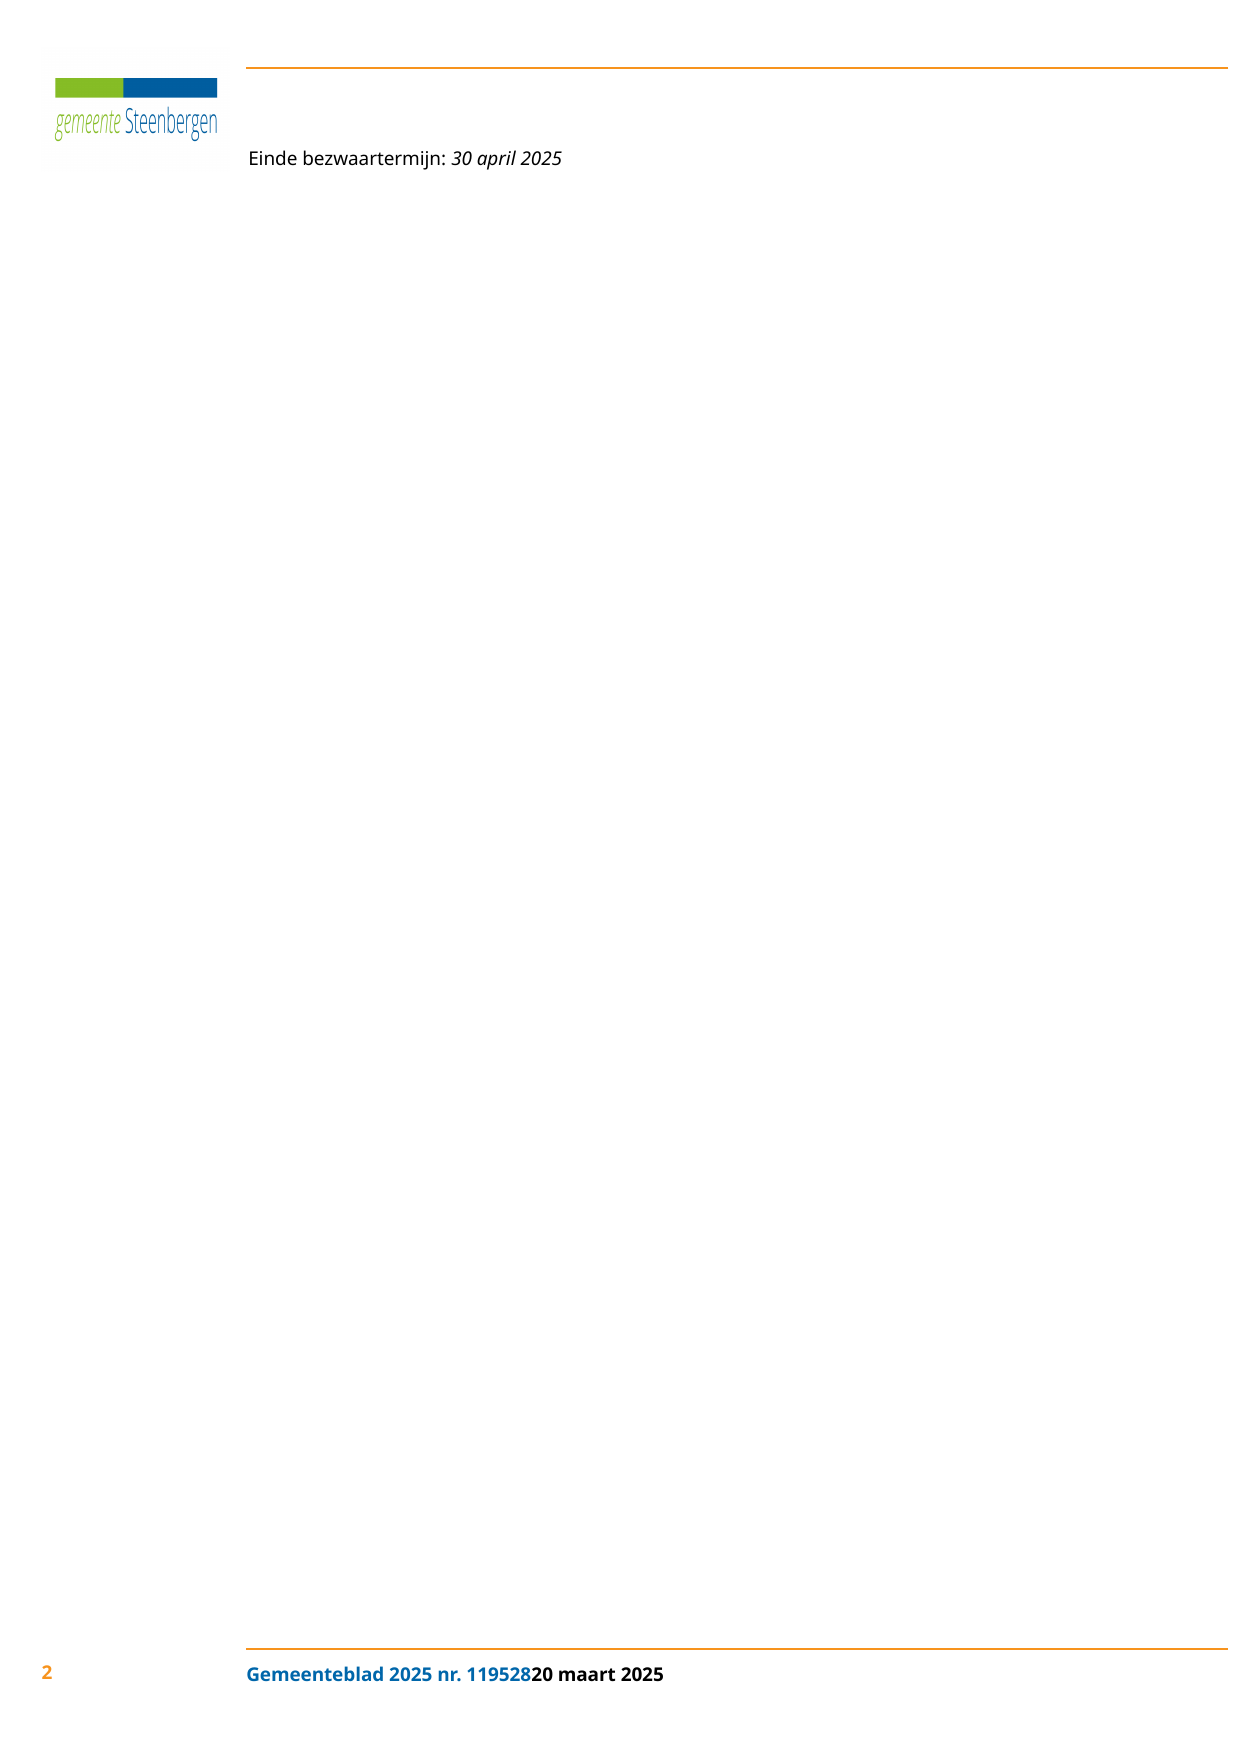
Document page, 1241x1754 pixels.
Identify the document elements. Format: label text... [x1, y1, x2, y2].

picture [41, 47, 231, 172]
text Einde bezwaartermijn: 30 april 2025 [248, 145, 1152, 171]
